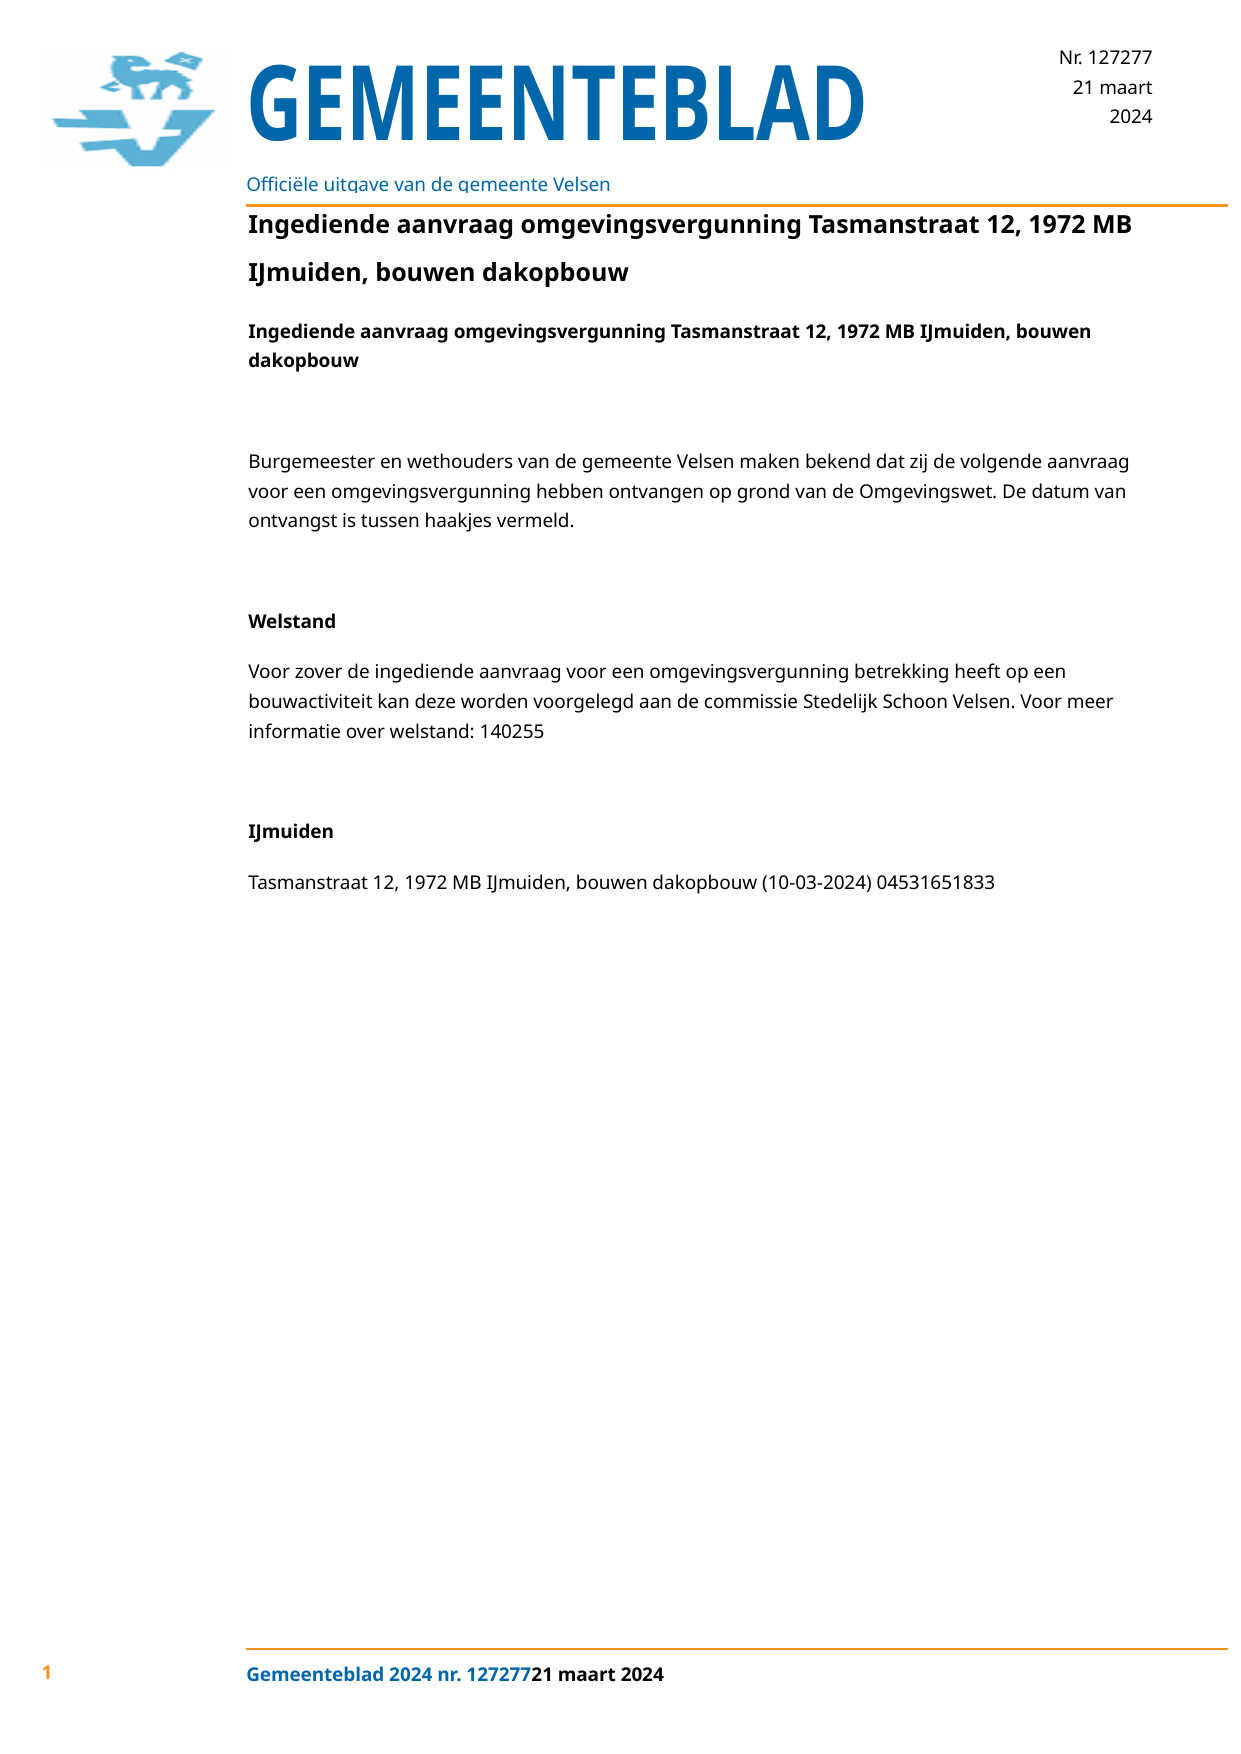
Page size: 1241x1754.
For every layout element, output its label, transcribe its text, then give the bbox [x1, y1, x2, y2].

text Voor zover de ingediende aanvraag voor een omgevingsvergunning betrekking heeft op een bouwactiviteit kan deze worden voorgelegd aan de commissie Stedelijk Schoon Velsen. Voor meer informatie over welstand: 140255 [248, 659, 1152, 744]
text Tasmanstraat 12, 1972 MB IJmuiden, bouwen dakopbouw (10-03-2024) 04531651833 [248, 869, 1152, 895]
text Welstand [248, 608, 1152, 634]
text Burgemeester en wethouders van de gemeente Velsen maken bekend dat zij de volgende aanvraag voor een omgevingsvergunning hebben ontvangen op grond van de Omgevingswet. De datum van ontvangst is tussen haakjes vermeld. [248, 448, 1152, 533]
text IJmuiden [248, 819, 1152, 844]
text Ingediende aanvraag omgevingsvergunning Tasmanstraat 12, 1972 MB IJmuiden, bouwen dakopbouw [248, 207, 1152, 288]
picture [41, 47, 231, 172]
text Ingediende aanvraag omgevingsvergunning Tasmanstraat 12, 1972 MB IJmuiden, bouwen dakopbouw [248, 318, 1152, 373]
